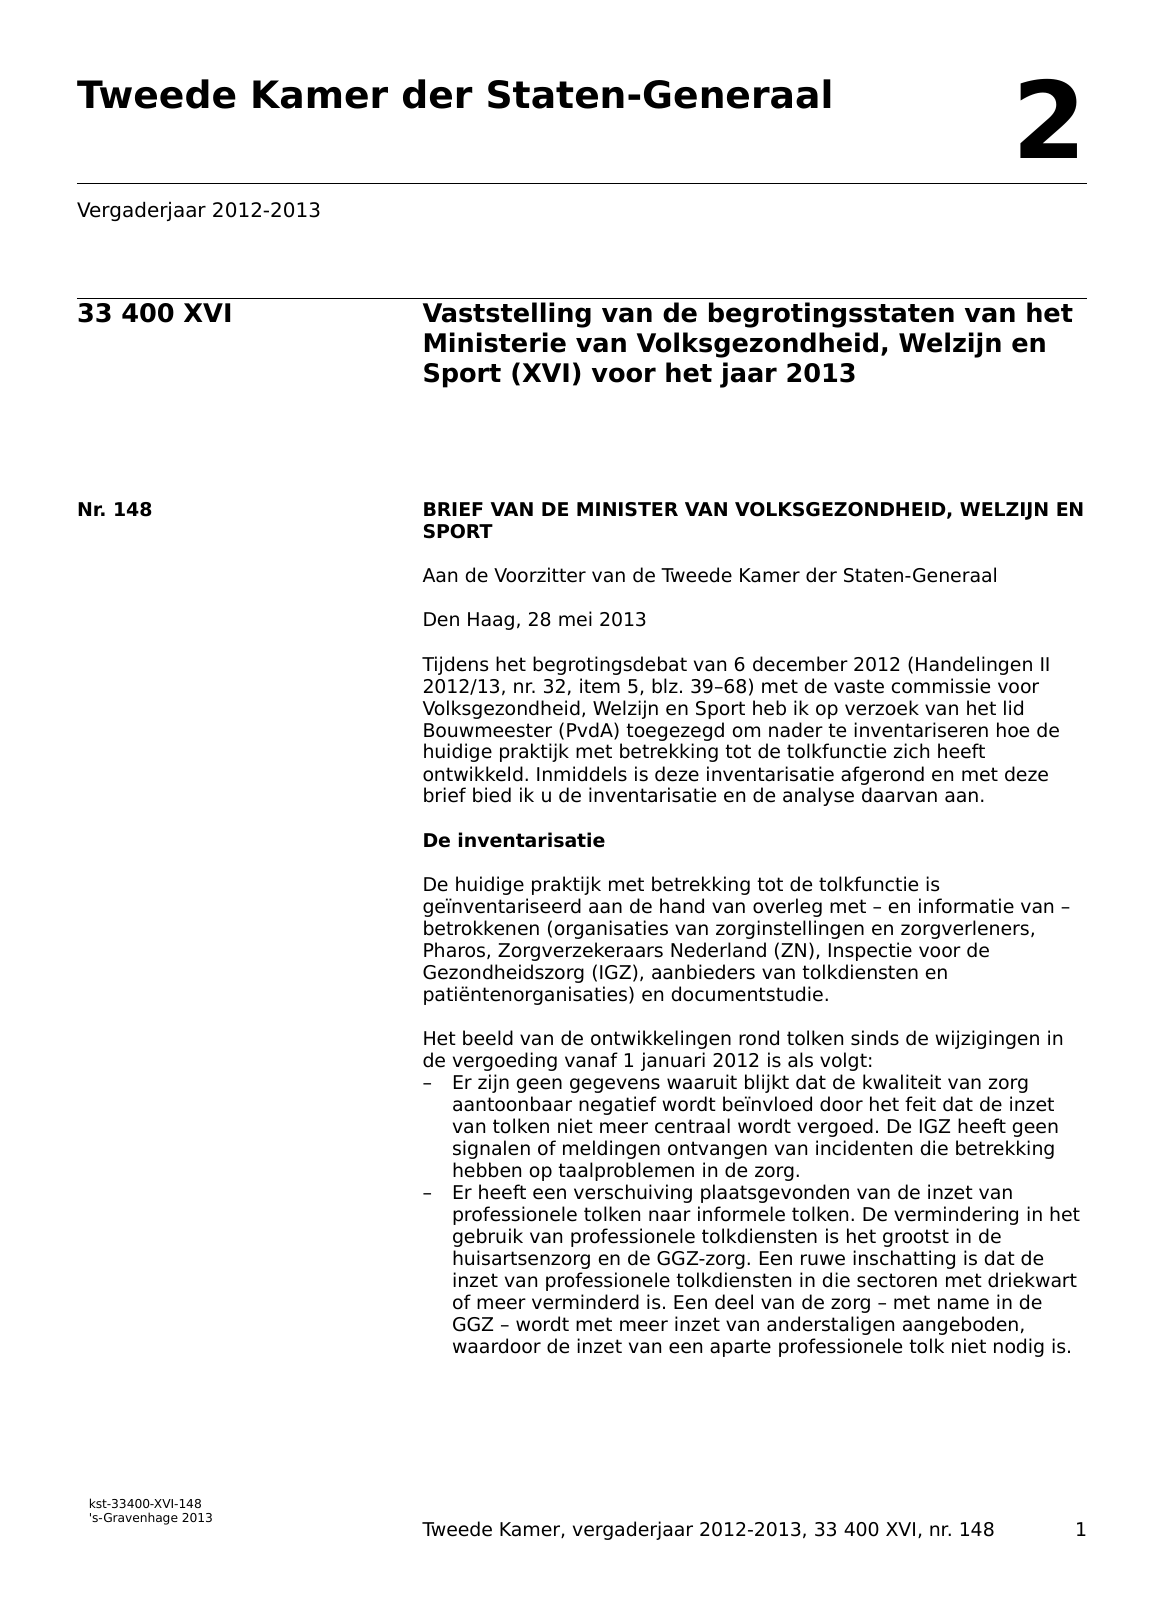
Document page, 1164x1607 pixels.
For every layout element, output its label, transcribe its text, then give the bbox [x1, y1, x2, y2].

subtitle 33 400 XVI Vaststelling van de begrotingsstaten van het Ministerie van Volksgezondheid, Welzijn en Sport (XVI) voor het jaar 2013 [77, 299, 1087, 388]
subtitle De inventarisatie [422, 829, 1087, 852]
text De huidige praktijk met betrekking tot de tolkfunctie is geïnventariseerd aan de hand van overleg met – en informatie van – betrokkenen (organisaties van zorginstellingen en zorgverleners, Pharos, Zorgverzekeraars Nederland (ZN), Inspectie voor de Gezondheidszorg (IGZ), aanbieders van tolkdiensten en patiëntenorganisaties) en documentstudie. [422, 874, 1087, 1006]
text kst-33400-XVI-148 [88, 1497, 323, 1511]
text Tijdens het begrotingsdebat van 6 december 2012 (Handelingen II 2012/13, nr. 32, item 5, blz. 39–68) met de vaste commissie voor Volksgezondheid, Welzijn en Sport heb ik op verzoek van het lid Bouwmeester (PvdA) toegezegd om nader te inventariseren hoe de huidige praktijk met betrekking tot de tolkfunctie zich heeft ontwikkeld. Inmiddels is deze inventarisatie afgerond en met deze brief bied ik u de inventarisatie en de analyse daarvan aan. [422, 653, 1087, 807]
text – Er zijn geen gegevens waaruit blijkt dat de kwaliteit van zorg aantoonbaar negatief wordt beïnvloed door het feit dat de inzet van tolken niet meer centraal wordt vergoed. De IGZ heeft geen signalen of meldingen ontvangen van incidenten die betrekking hebben op taalproblemen in de zorg. [422, 1072, 1087, 1182]
text Aan de Voorzitter van de Tweede Kamer der Staten-Generaal [422, 565, 1087, 587]
text – Er heeft een verschuiving plaatsgevonden van de inzet van professionele tolken naar informele tolken. De vermindering in het gebruik van professionele tolkdiensten is het grootst in de huisartsenzorg en de GGZ-zorg. Een ruwe inschatting is dat de inzet van professionele tolkdiensten in die sectoren met driekwart of meer verminderd is. Een deel van de zorg – met name in de GGZ – wordt met meer inzet van anderstaligen aangeboden, waardoor de inzet van een aparte professionele tolk niet nodig is. [422, 1182, 1087, 1357]
table_cell Vergaderjaar 2012-2013 [77, 184, 1087, 298]
table_header 2 [886, 59, 1087, 183]
table_header Tweede Kamer der Staten-Generaal [77, 59, 886, 183]
subtitle Nr. 148 BRIEF VAN DE MINISTER VAN VOLKSGEZONDHEID, WELZIJN EN SPORT [77, 499, 1087, 543]
text 's-Gravenhage 2013 [88, 1511, 323, 1525]
text Den Haag, 28 mei 2013 [422, 609, 1087, 631]
text Het beeld van de ontwikkelingen rond tolken sinds de wijzigingen in de vergoeding vanaf 1 januari 2012 is als volgt: [422, 1028, 1087, 1072]
